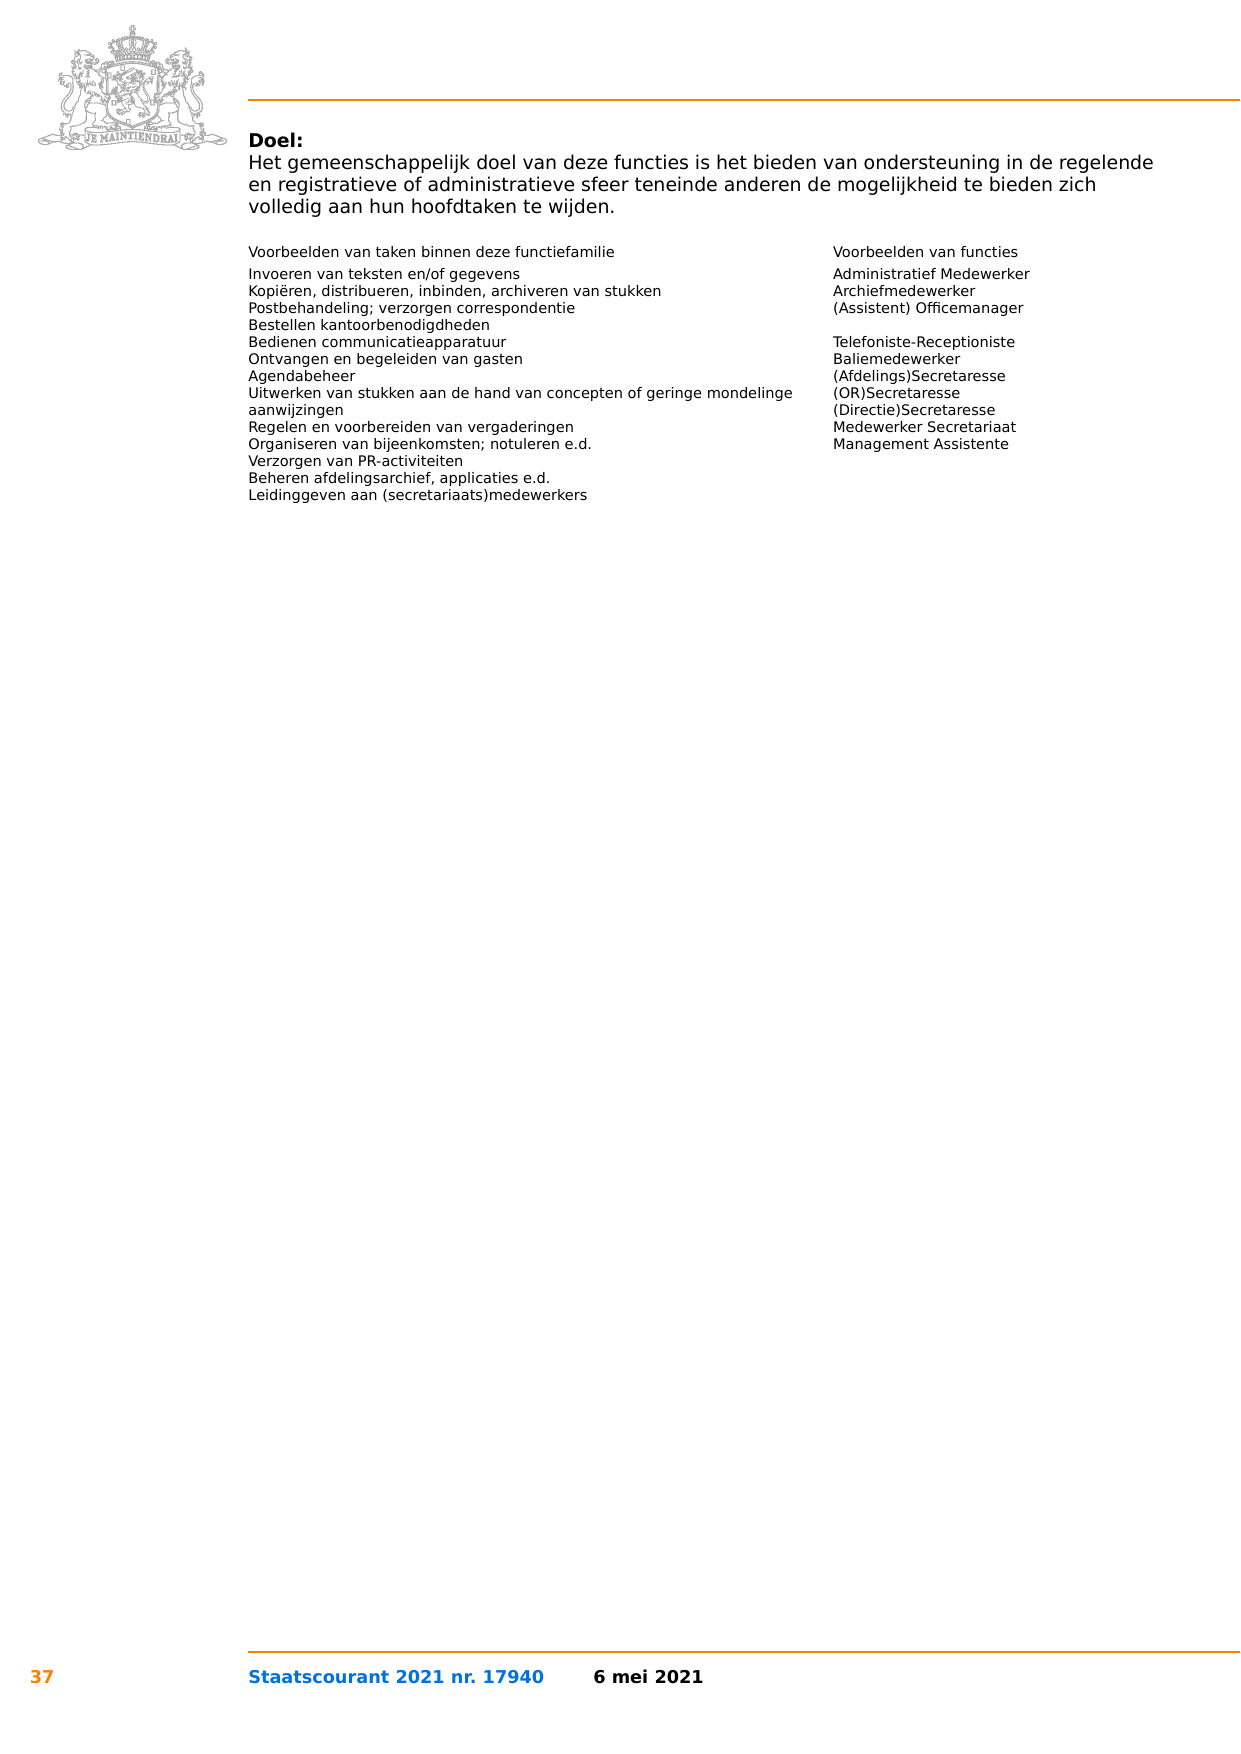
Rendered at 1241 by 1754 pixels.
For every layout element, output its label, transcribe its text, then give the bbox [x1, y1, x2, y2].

table_cell Kopiëren, distribueren, inbinden, archiveren van stukken [248, 283, 827, 300]
table_cell Uitwerken van stukken aan de hand van concepten of geringe mondelinge aanwijzingen [248, 385, 827, 419]
table_cell Ontvangen en begeleiden van gasten [248, 351, 827, 368]
table_cell Telefoniste-Receptioniste [827, 334, 1163, 351]
table_cell (Assistent) Officemanager [827, 300, 1163, 334]
table_cell (Afdelings)Secretaresse [827, 368, 1163, 385]
table_cell Agendabeheer [248, 368, 827, 385]
table_cell Postbehandeling; verzorgen correspondentie Bestellen kantoorbenodigdheden [248, 300, 827, 334]
table_cell Organiseren van bijeenkomsten; notuleren e.d. Verzorgen van PR-activiteiten Beheren afdelingsarchief, applicaties e.d. Leidinggeven aan (secretariaats)medewerkers [248, 436, 827, 504]
picture [38, 25, 227, 150]
text Doel: [248, 130, 1163, 152]
table_cell Archiefmedewerker [827, 283, 1163, 300]
table_cell Regelen en voorbereiden van vergaderingen [248, 419, 827, 436]
table_header Voorbeelden van taken binnen deze functiefamilie [248, 240, 827, 261]
text Het gemeenschappelijk doel van deze functies is het bieden van ondersteuning in de regelende en registratieve of administratieve sfeer teneinde anderen de mogelijkheid te bieden zich volledig aan hun hoofdtaken te wijden. [248, 152, 1163, 218]
table_header Voorbeelden van functies [827, 240, 1163, 261]
table_cell Bedienen communicatieapparatuur [248, 334, 827, 351]
table_cell Baliemedewerker [827, 351, 1163, 368]
table_cell (OR)Secretaresse (Directie)Secretaresse [827, 385, 1163, 419]
table_cell Medewerker Secretariaat [827, 419, 1163, 436]
table_cell Invoeren van teksten en/of gegevens [248, 261, 827, 283]
table_cell Management Assistente [827, 436, 1163, 504]
table_cell Administratief Medewerker [827, 261, 1163, 283]
